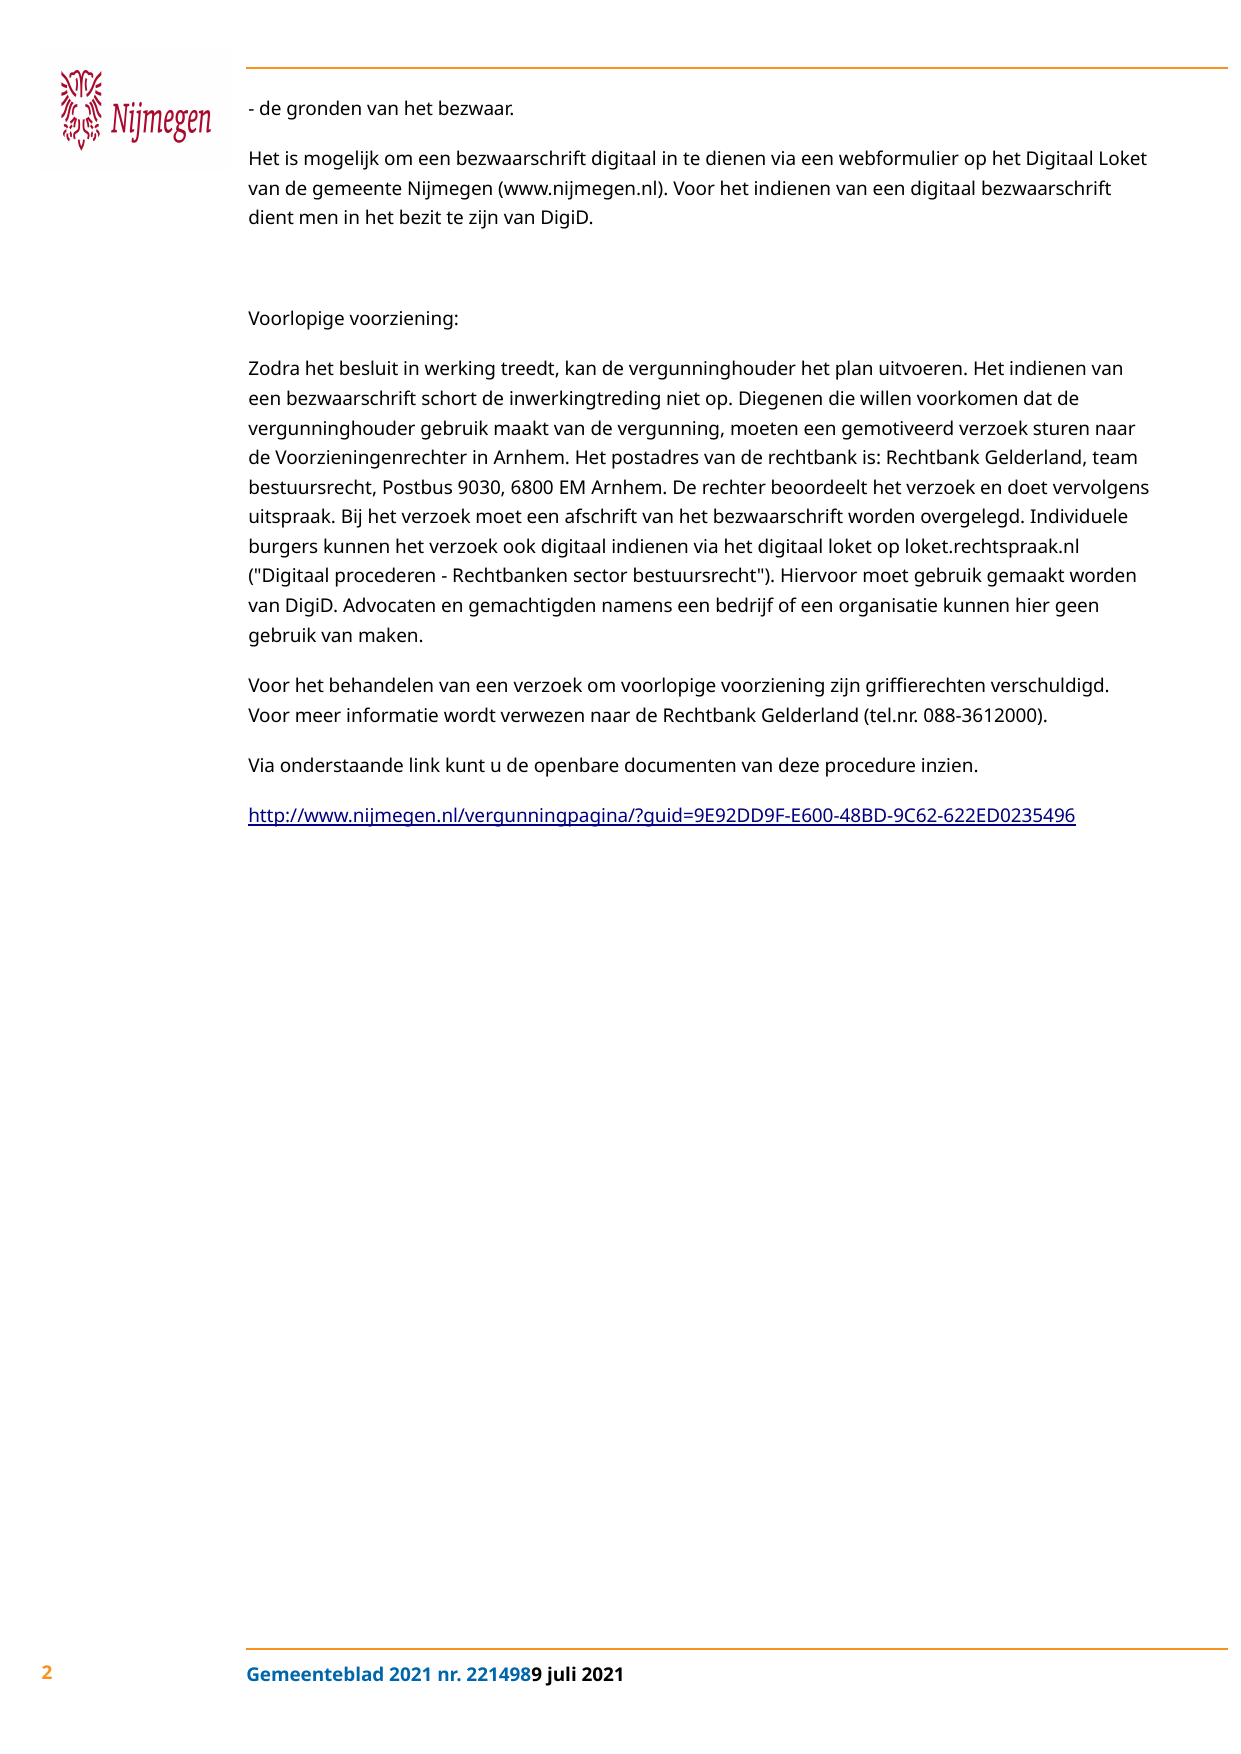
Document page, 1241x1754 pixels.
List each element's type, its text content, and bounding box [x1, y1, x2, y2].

text Voorlopige voorziening: [248, 305, 1152, 331]
text - de gronden van het bezwaar. [248, 95, 1152, 121]
text Het is mogelijk om een bezwaarschrift digitaal in te dienen via een webformulier op het Digitaal Loket van de gemeente Nijmegen (www.nijmegen.nl). Voor het indienen van een digitaal bezwaarschrift dient men in het bezit te zijn van DigiD. [248, 145, 1152, 230]
text Zodra het besluit in werking treedt, kan de vergunninghouder het plan uitvoeren. Het indienen van een bezwaarschrift schort de inwerkingtreding niet op. Diegenen die willen voorkomen dat de vergunninghouder gebruik maakt van de vergunning, moeten een gemotiveerd verzoek sturen naar de Voorzieningenrechter in Arnhem. Het postadres van de rechtbank is: Rechtbank Gelderland, team bestuursrecht, Postbus 9030, 6800 EM Arnhem. De rechter beoordeelt het verzoek en doet vervolgens uitspraak. Bij het verzoek moet een afschrift van het bezwaarschrift worden overgelegd. Individuele burgers kunnen het verzoek ook digitaal indienen via het digitaal loket op loket.rechtspraak.nl ("Digitaal procederen - Rechtbanken sector bestuursrecht"). Hiervoor moet gebruik gemaakt worden van DigiD. Advocaten en gemachtigden namens een bedrijf of een organisatie kunnen hier geen gebruik van maken. [248, 356, 1152, 648]
text http://www.nijmegen.nl/vergunningpagina/?guid=9E92DD9F-E600-48BD-9C62-622ED0235496 [248, 803, 1152, 828]
text Via onderstaande link kunt u de openbare documenten van deze procedure inzien. [248, 752, 1152, 778]
picture [41, 47, 231, 172]
text Voor het behandelen van een verzoek om voorlopige voorziening zijn griffierechten verschuldigd. Voor meer informatie wordt verwezen naar de Rechtbank Gelderland (tel.nr. 088-3612000). [248, 672, 1152, 728]
